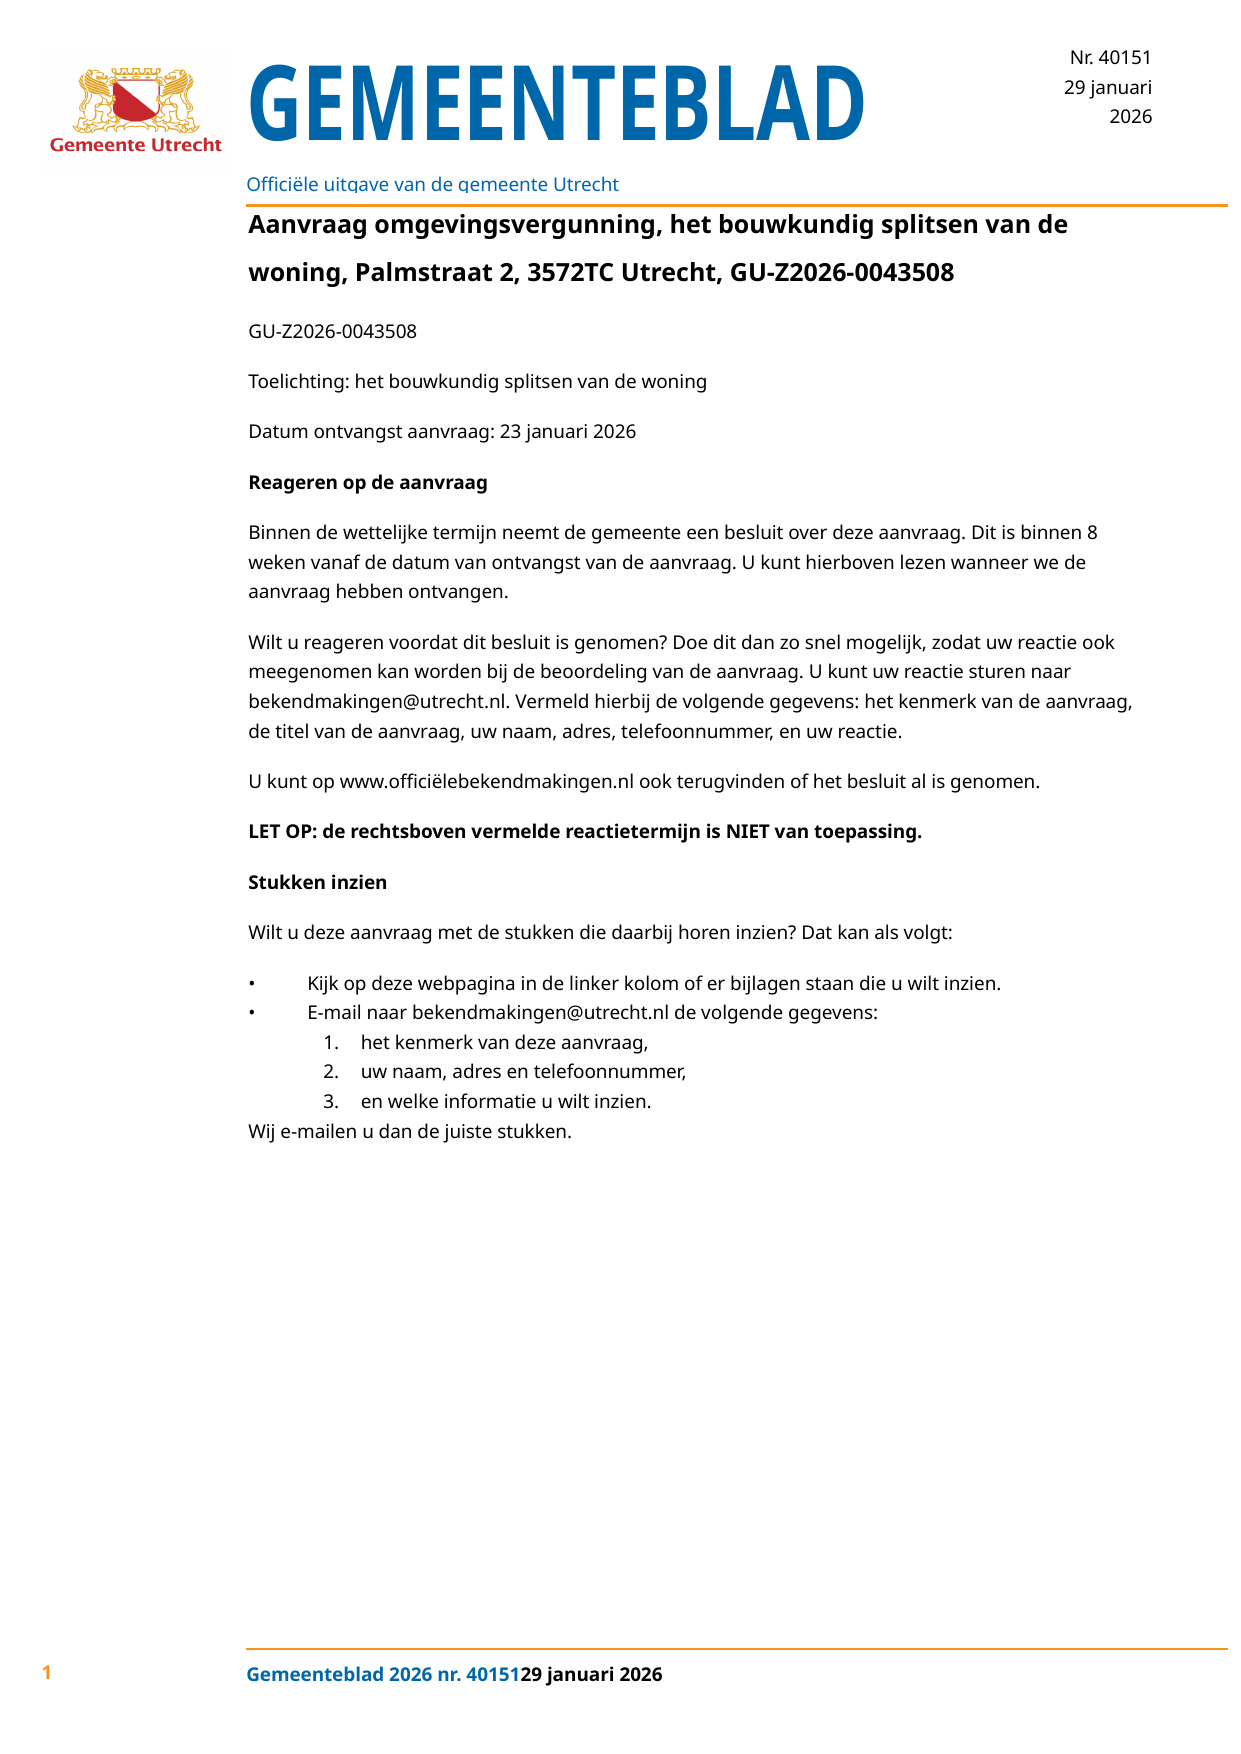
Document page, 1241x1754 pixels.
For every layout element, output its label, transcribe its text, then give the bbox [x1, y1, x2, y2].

text U kunt op www.officiëlebekendmakingen.nl ook terugvinden of het besluit al is genomen. [248, 768, 1152, 794]
text Binnen de wettelijke termijn neemt de gemeente een besluit over deze aanvraag. Dit is binnen 8 weken vanaf de datum van ontvangst van de aanvraag. U kunt hierboven lezen wanneer we de aanvraag hebben ontvangen. [248, 519, 1152, 604]
picture [41, 47, 231, 172]
list het kenmerk van deze aanvraag, [323, 1029, 1152, 1055]
text Wij e-mailen u dan de juiste stukken. [248, 1118, 1152, 1144]
list uw naam, adres en telefoonnummer, [323, 1059, 1152, 1084]
text Stukken inzien [248, 869, 1152, 895]
list en welke informatie u wilt inzien. [323, 1088, 1152, 1114]
text Reageren op de aanvraag [248, 469, 1152, 495]
list Kijk op deze webpagina in de linker kolom of er bijlagen staan die u wilt inzien. [248, 970, 1152, 996]
text GU-Z2026-0043508 [248, 318, 1152, 344]
list E-mail naar bekendmakingen@utrecht.nl de volgende gegevens: [248, 999, 1152, 1025]
text Datum ontvangst aanvraag: 23 januari 2026 [248, 419, 1152, 444]
text Wilt u deze aanvraag met de stukken die daarbij horen inzien? Dat kan als volgt: [248, 919, 1152, 945]
text Wilt u reageren voordat dit besluit is genomen? Doe dit dan zo snel mogelijk, zodat uw reactie ook meegenomen kan worden bij de beoordeling van de aanvraag. U kunt uw reactie sturen naar bekendmakingen@utrecht.nl. Vermeld hierbij de volgende gegevens: het kenmerk van de aanvraag, de titel van de aanvraag, uw naam, adres, telefoonnummer, en uw reactie. [248, 629, 1152, 744]
text LET OP: de rechtsboven vermelde reactietermijn is NIET van toepassing. [248, 819, 1152, 844]
text Aanvraag omgevingsvergunning, het bouwkundig splitsen van de woning, Palmstraat 2, 3572TC Utrecht, GU-Z2026-0043508 [248, 207, 1152, 288]
text Toelichting: het bouwkundig splitsen van de woning [248, 368, 1152, 394]
